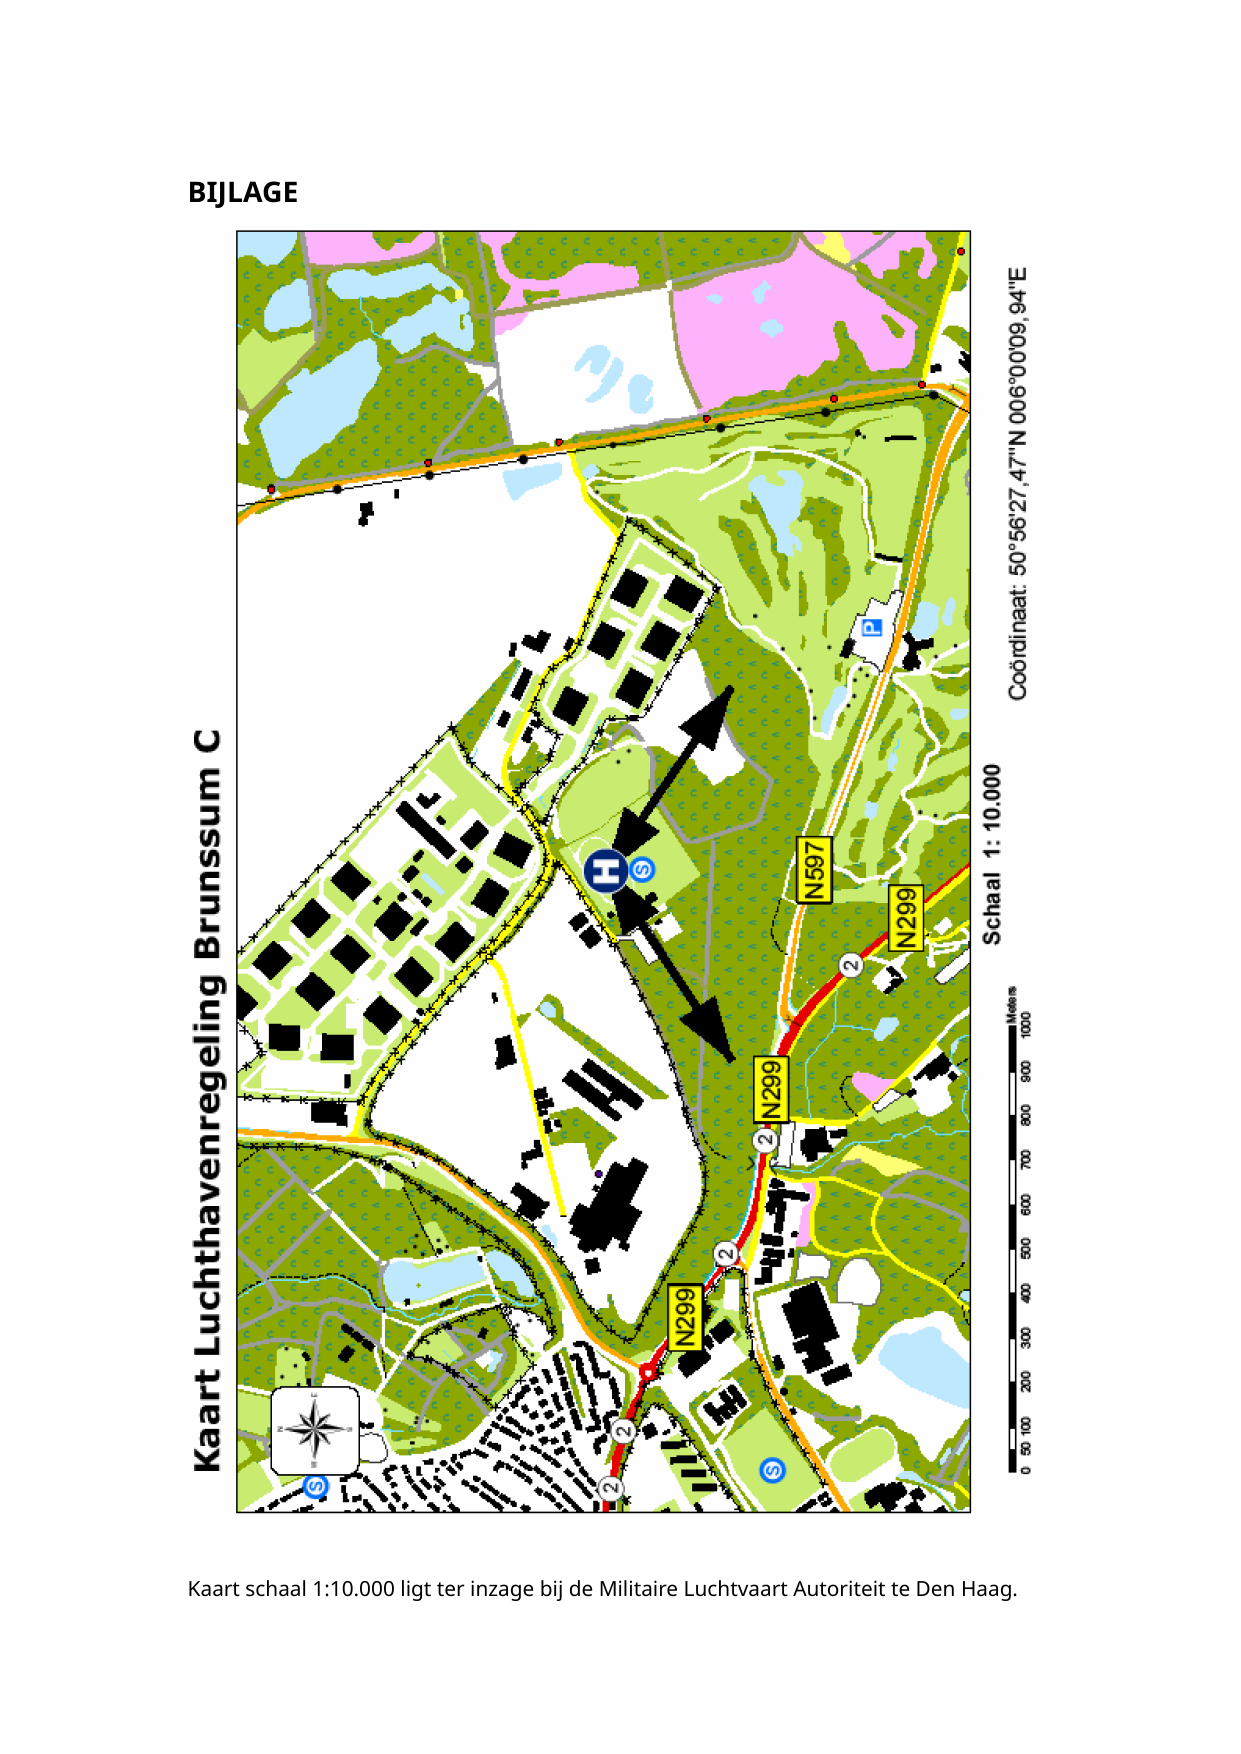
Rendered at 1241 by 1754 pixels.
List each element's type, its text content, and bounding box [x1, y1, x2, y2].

text Kaart schaal 1:10.000 ligt ter inzage bij de Militaire Luchtvaart Autoriteit te Den Haag. [187, 1574, 1053, 1602]
subtitle BIJLAGE [187, 172, 1053, 211]
picture [187, 226, 1039, 1516]
